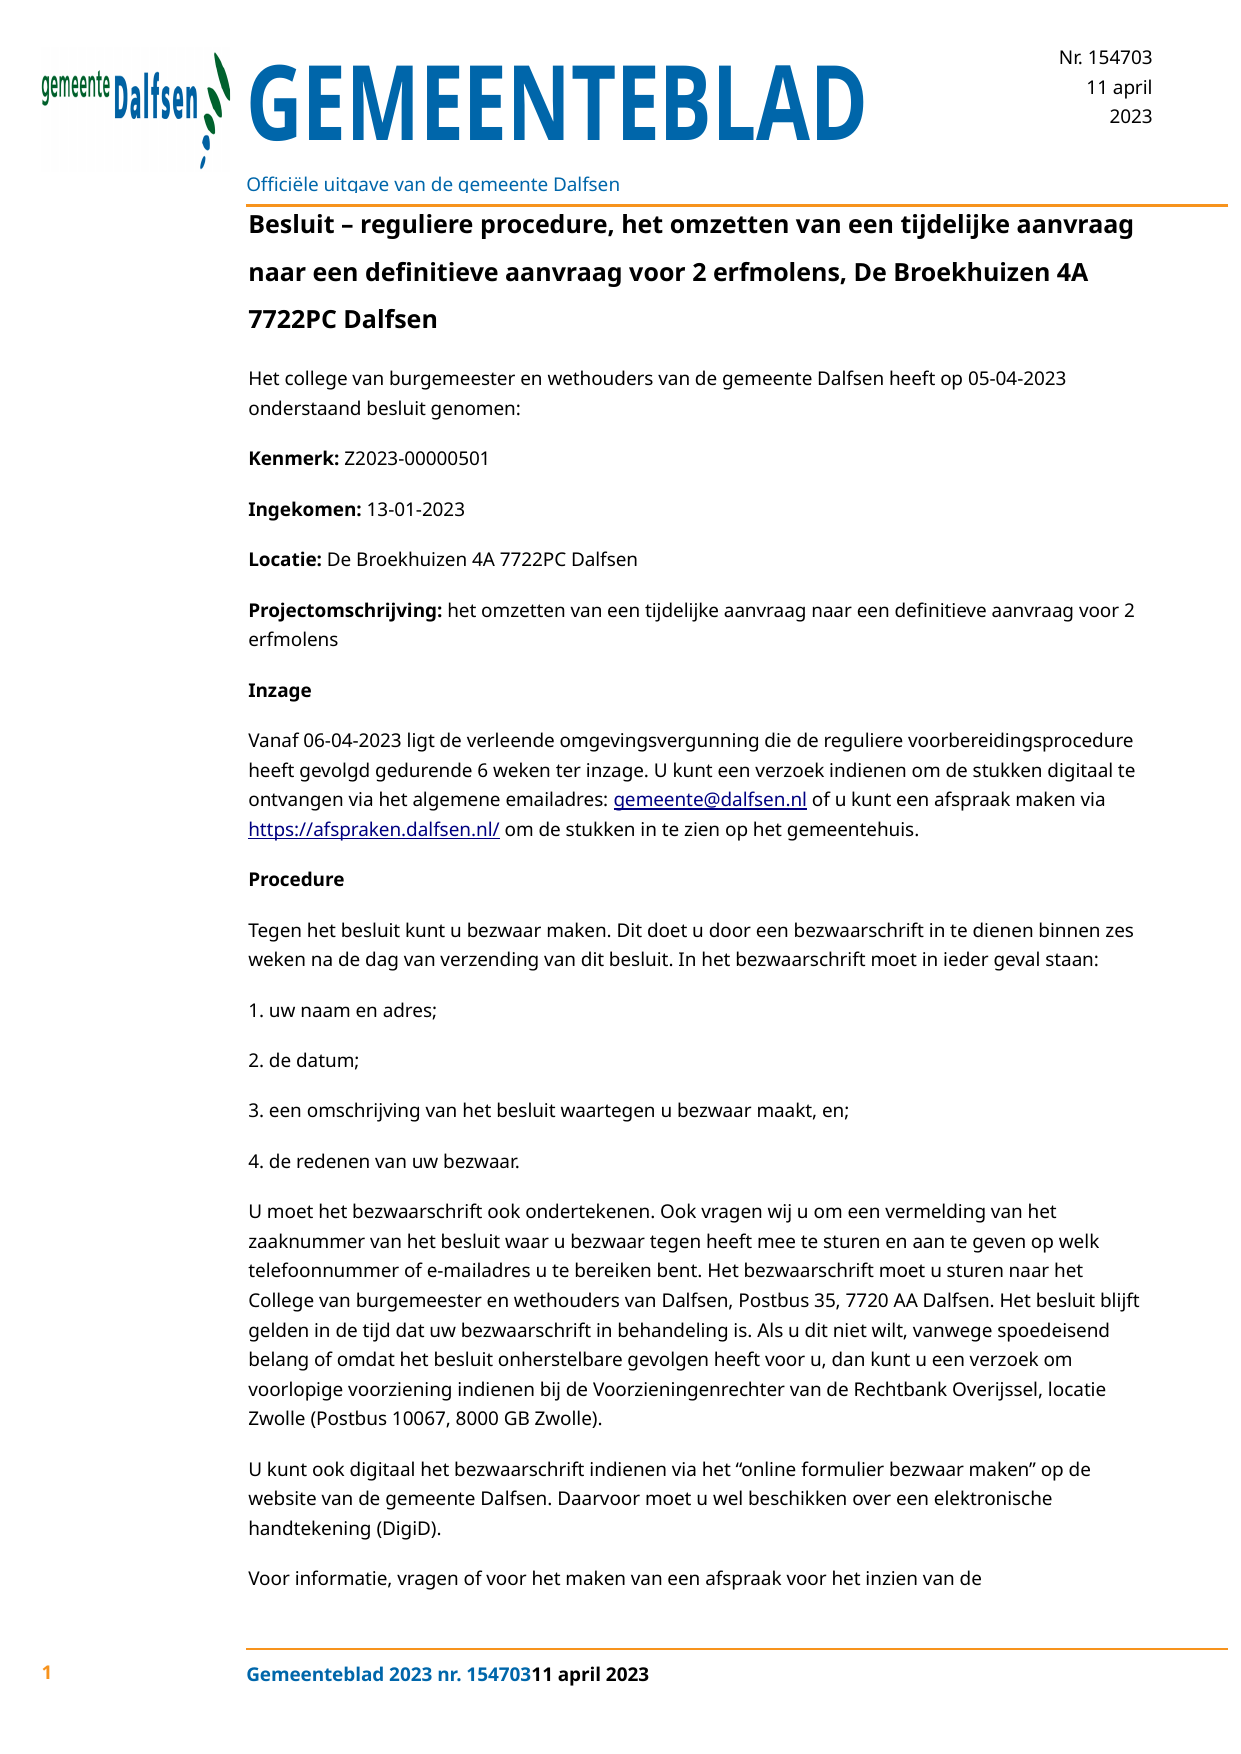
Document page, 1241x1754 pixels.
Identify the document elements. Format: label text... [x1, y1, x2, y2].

text Kenmerk: Z2023-00000501 [248, 446, 1152, 471]
text Ingekomen: 13-01-2023 [248, 496, 1152, 522]
picture [41, 47, 231, 172]
text Het college van burgemeester en wethouders van de gemeente Dalfsen heeft op 05-04-2023 onderstaand besluit genomen: [248, 366, 1152, 421]
text U moet het bezwaarschrift ook ondertekenen. Ook vragen wij u om een vermelding van het zaaknummer van het besluit waar u bezwaar tegen heeft mee te sturen en aan te geven op welk telefoonnummer of e-mailadres u te bereiken bent. Het bezwaarschrift moet u sturen naar het College van burgemeester en wethouders van Dalfsen, Postbus 35, 7720 AA Dalfsen. Het besluit blijft gelden in de tijd dat uw bezwaarschrift in behandeling is. Als u dit niet wilt, vanwege spoedeisend belang of omdat het besluit onherstelbare gevolgen heeft voor u, dan kunt u een verzoek om voorlopige voorziening indienen bij de Voorzieningenrechter van de Rechtbank Overijssel, locatie Zwolle (Postbus 10067, 8000 GB Zwolle). [248, 1198, 1152, 1431]
text 3. een omschrijving van het besluit waartegen u bezwaar maakt, en; [248, 1098, 1152, 1123]
text Locatie: De Broekhuizen 4A 7722PC Dalfsen [248, 546, 1152, 572]
text Procedure [248, 866, 1152, 892]
text U kunt ook digitaal het bezwaarschrift indienen via het “online formulier bezwaar maken” op de website van de gemeente Dalfsen. Daarvoor moet u wel beschikken over een elektronische handtekening (DigiD). [248, 1456, 1152, 1541]
text 1. uw naam en adres; [248, 997, 1152, 1022]
text Besluit – reguliere procedure, het omzetten van een tijdelijke aanvraag naar een definitieve aanvraag voor 2 erfmolens, De Broekhuizen 4A 7722PC Dalfsen [248, 207, 1152, 336]
text Voor informatie, vragen of voor het maken van een afspraak voor het inzien van de [248, 1566, 1152, 1591]
text Projectomschrijving: het omzetten van een tijdelijke aanvraag naar een definitieve aanvraag voor 2 erfmolens [248, 597, 1152, 652]
text Tegen het besluit kunt u bezwaar maken. Dit doet u door een bezwaarschrift in te dienen binnen zes weken na de dag van verzending van dit besluit. In het bezwaarschrift moet in ieder geval staan: [248, 917, 1152, 972]
text Inzage [248, 677, 1152, 702]
text 2. de datum; [248, 1047, 1152, 1073]
text Vanaf 06-04-2023 ligt de verleende omgevingsvergunning die de reguliere voorbereidingsprocedure heeft gevolgd gedurende 6 weken ter inzage. U kunt een verzoek indienen om de stukken digitaal te ontvangen via het algemene emailadres: gemeente@dalfsen.nl of u kunt een afspraak maken via https://afspraken.dalfsen.nl/ om de stukken in te zien op het gemeentehuis. [248, 727, 1152, 842]
text 4. de redenen van uw bezwaar. [248, 1148, 1152, 1174]
